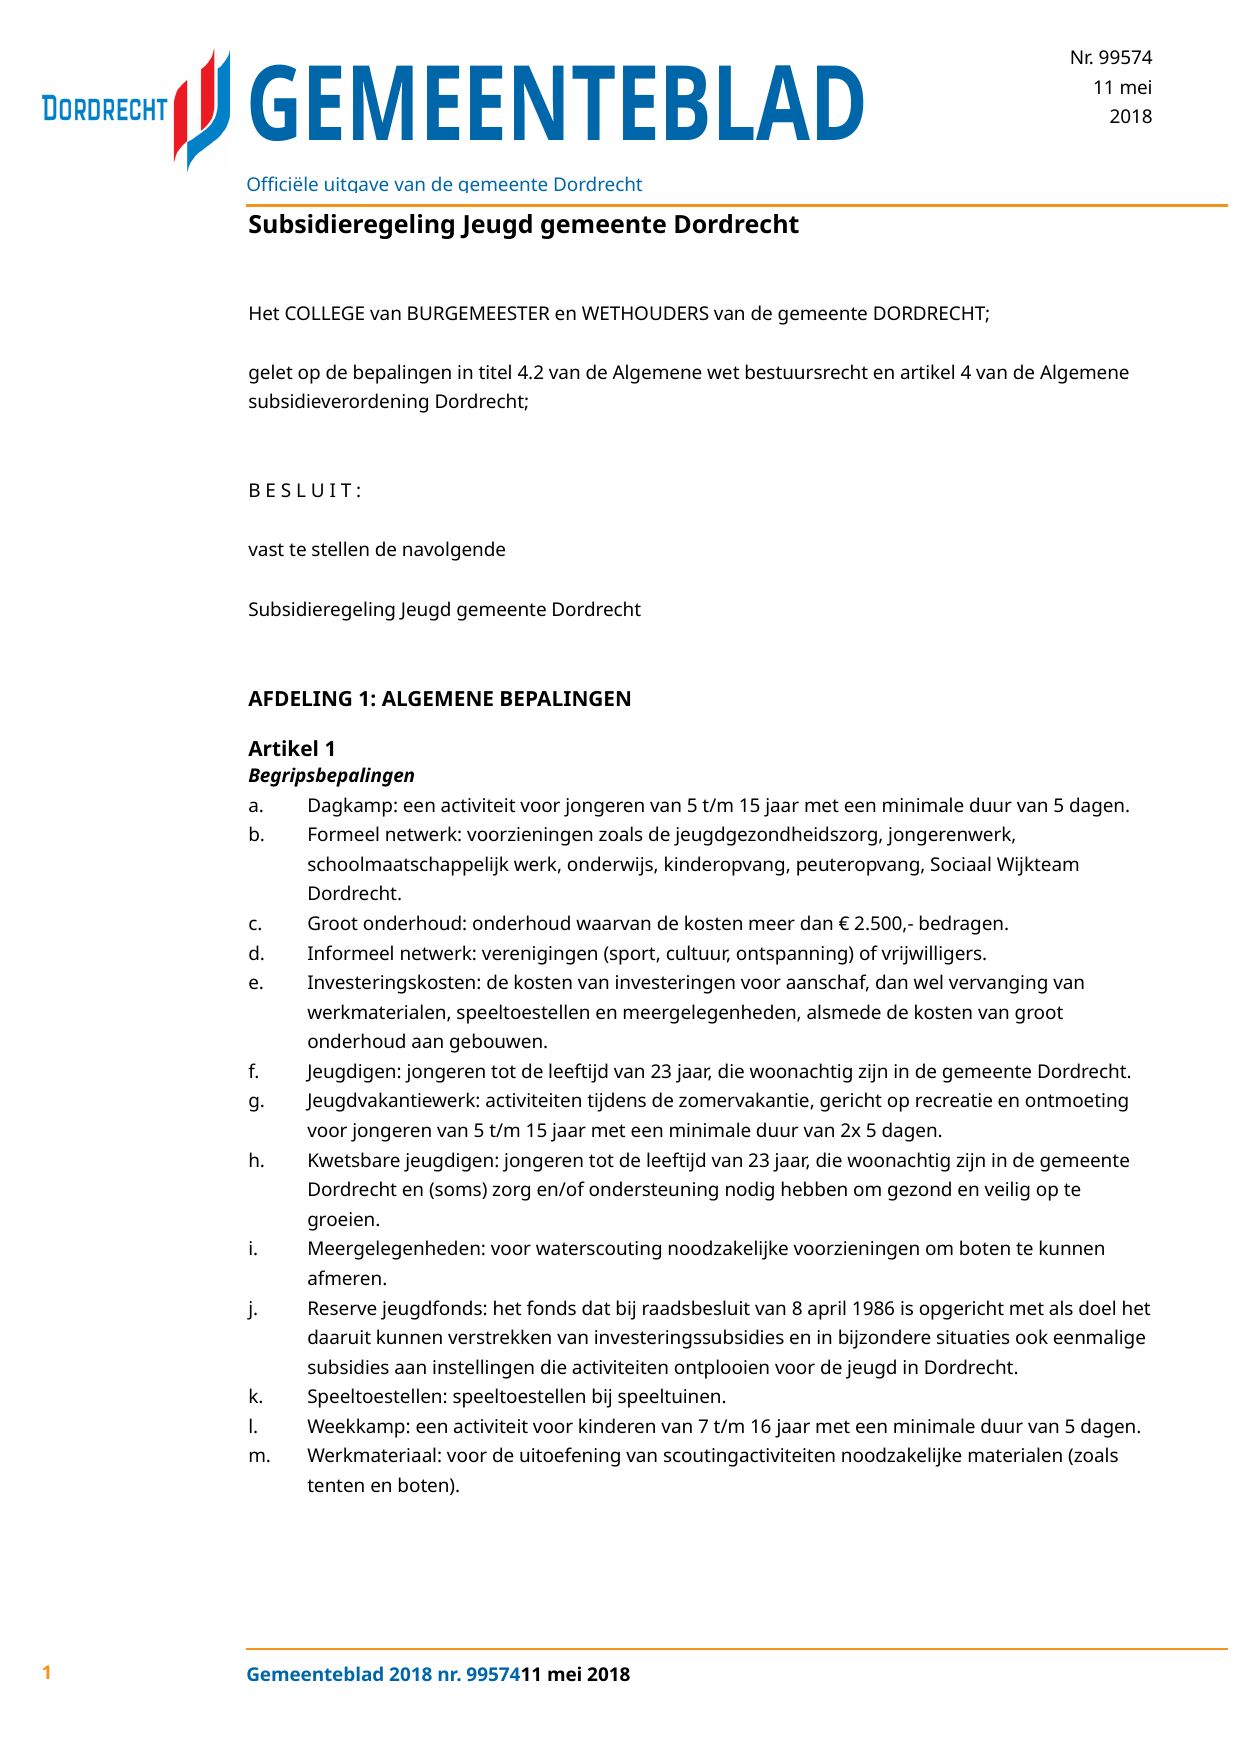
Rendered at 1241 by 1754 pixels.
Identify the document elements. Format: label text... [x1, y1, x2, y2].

list Weekkamp: een activiteit voor kinderen van 7 t/m 16 jaar met een minimale duur van 5 dagen. [248, 1413, 1152, 1439]
text AFDELING 1: ALGEMENE BEPALINGEN [248, 684, 1152, 713]
list Speeltoestellen: speeltoestellen bij speeltuinen. [248, 1383, 1152, 1409]
list Informeel netwerk: verenigingen (sport, cultuur, ontspanning) of vrijwilligers. [248, 940, 1152, 965]
text vast te stellen de navolgende [248, 537, 1152, 562]
text Artikel 1 [248, 734, 1152, 762]
list Jeugdvakantiewerk: activiteiten tijdens de zomervakantie, gericht op recreatie en ontmoeting voor jongeren van 5 t/m 15 jaar met een minimale duur van 2x 5 dagen. [248, 1088, 1152, 1143]
list Jeugdigen: jongeren tot de leeftijd van 23 jaar, die woonachtig zijn in de gemeente Dordrecht. [248, 1058, 1152, 1084]
list Groot onderhoud: onderhoud waarvan de kosten meer dan € 2.500,- bedragen. [248, 910, 1152, 936]
list Formeel netwerk: voorzieningen zoals de jeugdgezondheidszorg, jongerenwerk, schoolmaatschappelijk werk, onderwijs, kinderopvang, peuteropvang, Sociaal Wijkteam Dordrecht. [248, 821, 1152, 906]
list Dagkamp: een activiteit voor jongeren van 5 t/m 15 jaar met een minimale duur van 5 dagen. [248, 792, 1152, 817]
picture [41, 47, 231, 172]
list Reserve jeugdfonds: het fonds dat bij raadsbesluit van 8 april 1986 is opgericht met als doel het daaruit kunnen verstrekken van investeringssubsidies en in bijzondere situaties ook eenmalige subsidies aan instellingen die activiteiten ontplooien voor de jeugd in Dordrecht. [248, 1295, 1152, 1379]
text Begripsbepalingen [248, 762, 1152, 788]
text Subsidieregeling Jeugd gemeente Dordrecht [248, 596, 1152, 621]
text Het COLLEGE van BURGEMEESTER en WETHOUDERS van de gemeente DORDRECHT; [248, 300, 1152, 326]
list Werkmateriaal: voor de uitoefening van scoutingactiviteiten noodzakelijke materialen (zoals tenten en boten). [248, 1443, 1152, 1498]
text Subsidieregeling Jeugd gemeente Dordrecht [248, 207, 1152, 241]
list Meergelegenheden: voor waterscouting noodzakelijke voorzieningen om boten te kunnen afmeren. [248, 1236, 1152, 1291]
list Kwetsbare jeugdigen: jongeren tot de leeftijd van 23 jaar, die woonachtig zijn in de gemeente Dordrecht en (soms) zorg en/of ondersteuning nodig hebben om gezond en veilig op te groeien. [248, 1147, 1152, 1232]
text gelet op de bepalingen in titel 4.2 van de Algemene wet bestuursrecht en artikel 4 van de Algemene subsidieverordening Dordrecht; [248, 359, 1152, 414]
list Investeringskosten: de kosten van investeringen voor aanschaf, dan wel vervanging van werkmaterialen, speeltoestellen en meergelegenheden, alsmede de kosten van groot onderhoud aan gebouwen. [248, 969, 1152, 1054]
text B E S L U I T : [248, 477, 1152, 503]
